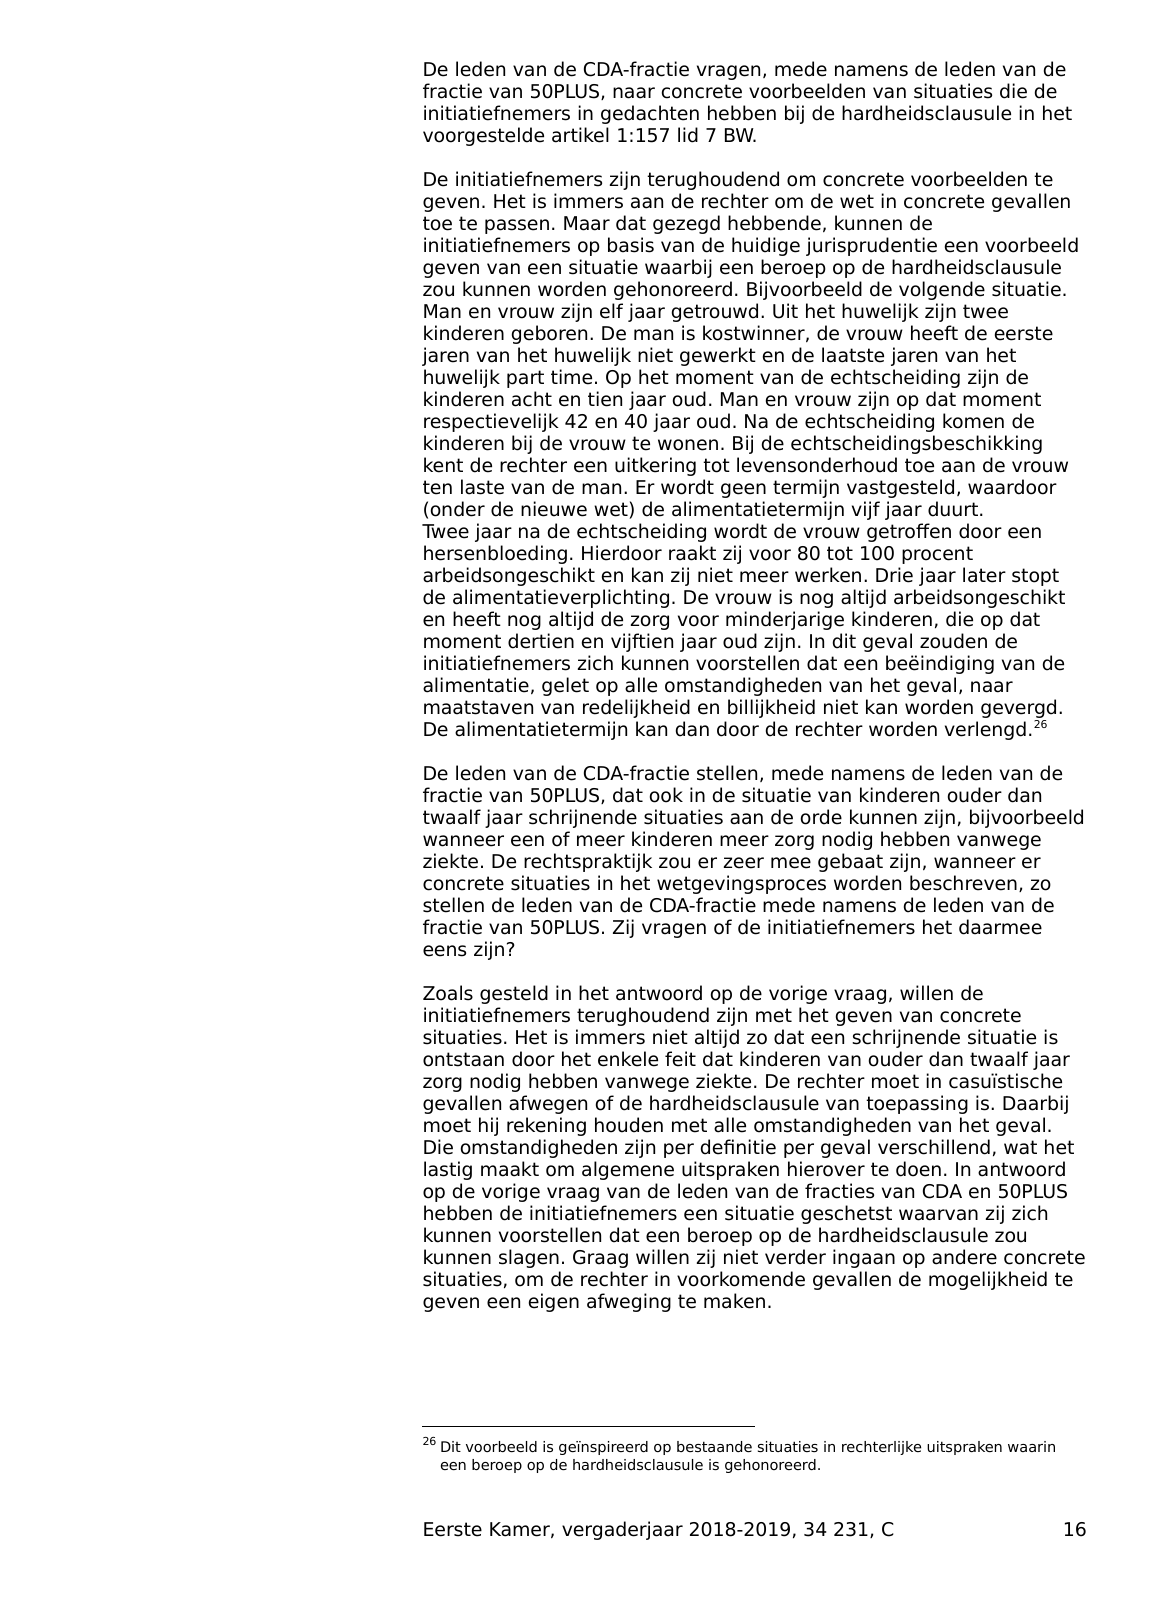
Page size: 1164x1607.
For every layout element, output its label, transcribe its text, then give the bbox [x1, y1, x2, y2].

text De initiatiefnemers zijn terughoudend om concrete voorbeelden te geven. Het is immers aan de rechter om de wet in concrete gevallen toe te passen. Maar dat gezegd hebbende, kunnen de initiatiefnemers op basis van de huidige jurisprudentie een voorbeeld geven van een situatie waarbij een beroep op de hardheidsclausule zou kunnen worden gehonoreerd. Bijvoorbeeld de volgende situatie. Man en vrouw zijn elf jaar getrouwd. Uit het huwelijk zijn twee kinderen geboren. De man is kostwinner, de vrouw heeft de eerste jaren van het huwelijk niet gewerkt en de laatste jaren van het huwelijk part time. Op het moment van de echtscheiding zijn de kinderen acht en tien jaar oud. Man en vrouw zijn op dat moment respectievelijk 42 en 40 jaar oud. Na de echtscheiding komen de kinderen bij de vrouw te wonen. Bij de echtscheidingsbeschikking kent de rechter een uitkering tot levensonderhoud toe aan de vrouw ten laste van de man. Er wordt geen termijn vastgesteld, waardoor (onder de nieuwe wet) de alimentatietermijn vijf jaar duurt. [422, 169, 1087, 521]
text Dit voorbeeld is geïnspireerd op bestaande situaties in rechterlijke uitspraken waarin een beroep op de hardheidsclausule is gehonoreerd. [422, 1435, 1087, 1474]
text Zoals gesteld in het antwoord op de vorige vraag, willen de initiatiefnemers terughoudend zijn met het geven van concrete situaties. Het is immers niet altijd zo dat een schrijnende situatie is ontstaan door het enkele feit dat kinderen van ouder dan twaalf jaar zorg nodig hebben vanwege ziekte. De rechter moet in casuïstische gevallen afwegen of de hardheidsclausule van toepassing is. Daarbij moet hij rekening houden met alle omstandigheden van het geval. Die omstandigheden zijn per definitie per geval verschillend, wat het lastig maakt om algemene uitspraken hierover te doen. In antwoord op de vorige vraag van de leden van de fracties van CDA en 50PLUS hebben de initiatiefnemers een situatie geschetst waarvan zij zich kunnen voorstellen dat een beroep op de hardheidsclausule zou kunnen slagen. Graag willen zij niet verder ingaan op andere concrete situaties, om de rechter in voorkomende gevallen de mogelijkheid te geven een eigen afweging te maken. [422, 983, 1087, 1312]
text Twee jaar na de echtscheiding wordt de vrouw getroffen door een hersenbloeding. Hierdoor raakt zij voor 80 tot 100 procent arbeidsongeschikt en kan zij niet meer werken. Drie jaar later stopt de alimentatieverplichting. De vrouw is nog altijd arbeidsongeschikt en heeft nog altijd de zorg voor minderjarige kinderen, die op dat moment dertien en vijftien jaar oud zijn. In dit geval zouden de initiatiefnemers zich kunnen voorstellen dat een beëindiging van de alimentatie, gelet op alle omstandigheden van het geval, naar maatstaven van redelijkheid en billijkheid niet kan worden gevergd. De alimentatietermijn kan dan door de rechter worden verlengd. [422, 521, 1087, 741]
text De leden van de CDA-fractie vragen, mede namens de leden van de fractie van 50PLUS, naar concrete voorbeelden van situaties die de initiatiefnemers in gedachten hebben bij de hardheidsclausule in het voorgestelde artikel 1:157 lid 7 BW. [422, 59, 1087, 147]
text De leden van de CDA-fractie stellen, mede namens de leden van de fractie van 50PLUS, dat ook in de situatie van kinderen ouder dan twaalf jaar schrijnende situaties aan de orde kunnen zijn, bijvoorbeeld wanneer een of meer kinderen meer zorg nodig hebben vanwege ziekte. De rechtspraktijk zou er zeer mee gebaat zijn, wanneer er concrete situaties in het wetgevingsproces worden beschreven, zo stellen de leden van de CDA-fractie mede namens de leden van de fractie van 50PLUS. Zij vragen of de initiatiefnemers het daarmee eens zijn? [422, 763, 1087, 961]
